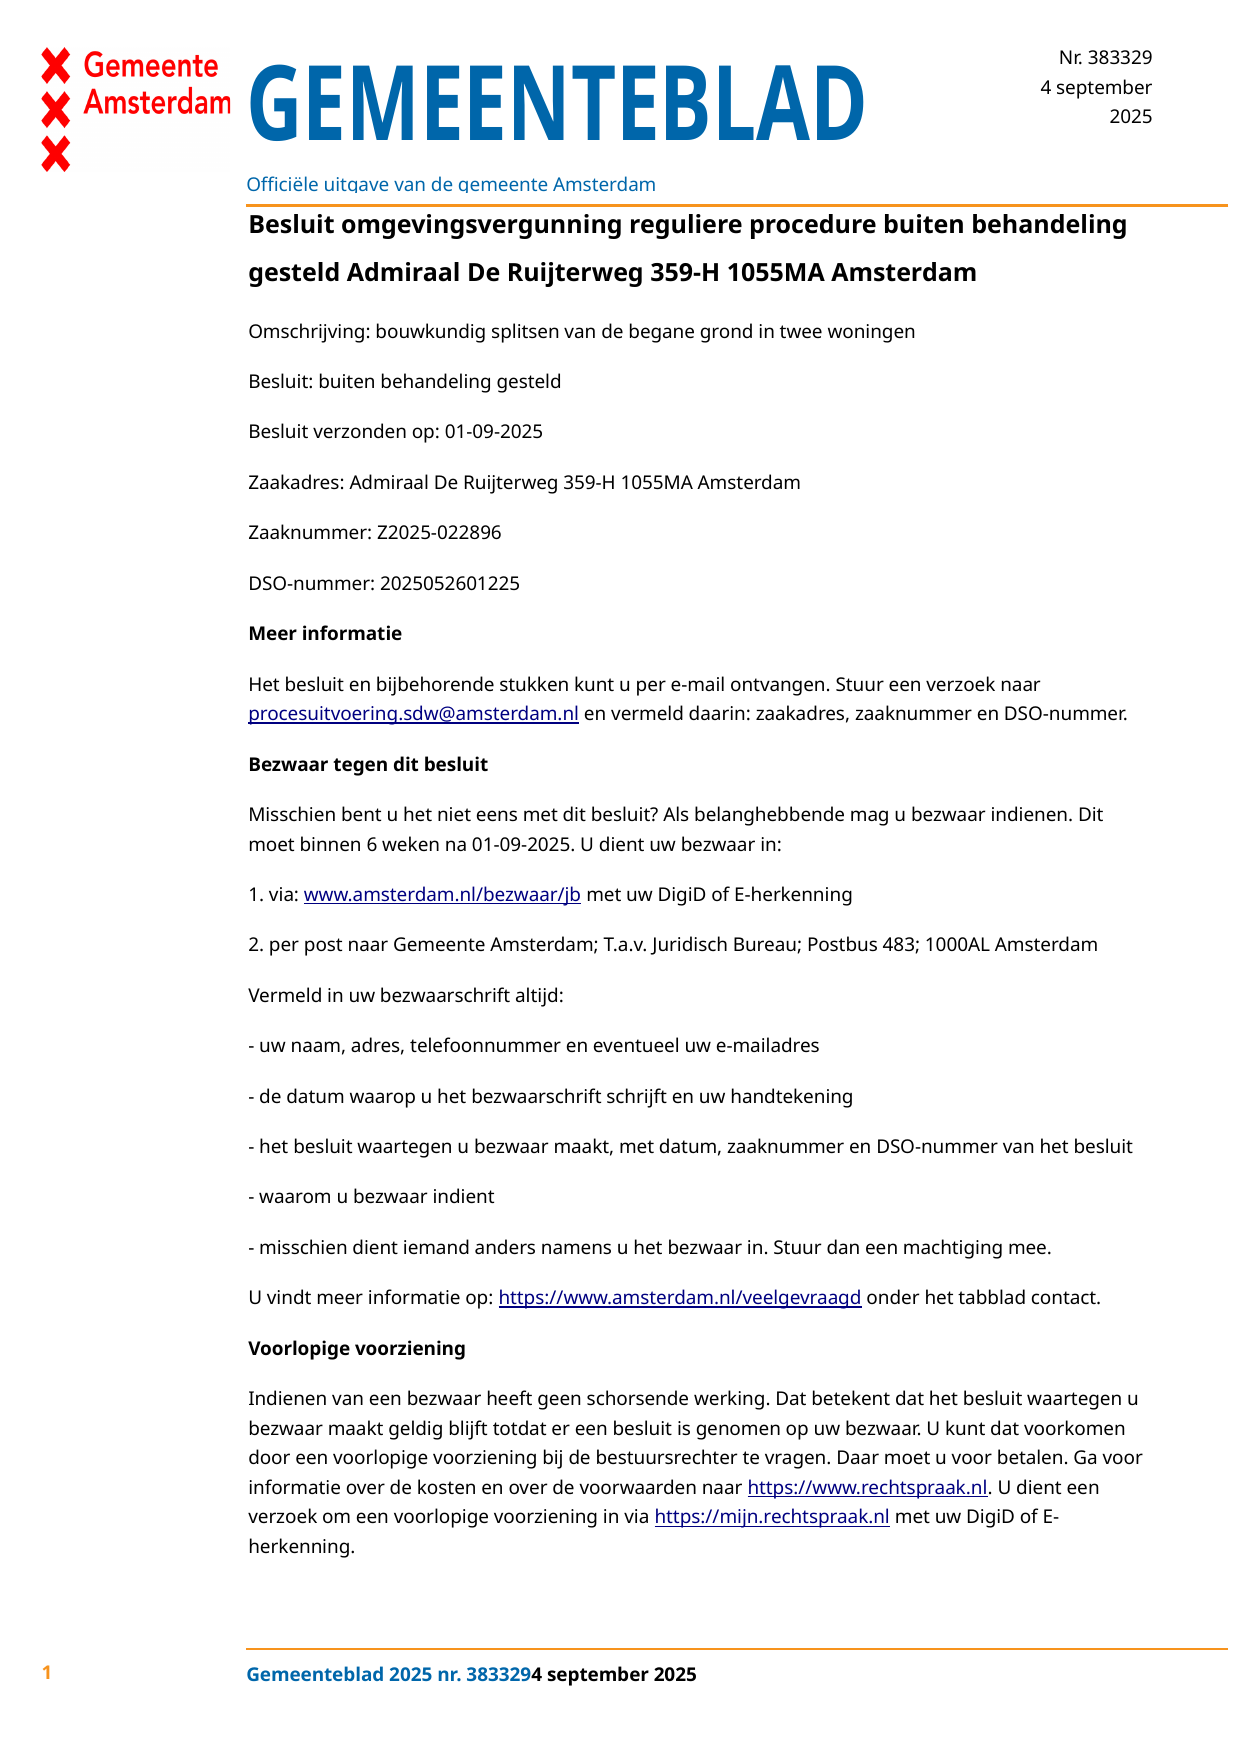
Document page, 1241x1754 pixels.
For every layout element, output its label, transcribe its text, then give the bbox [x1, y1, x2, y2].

text Indienen van een bezwaar heeft geen schorsende werking. Dat betekent dat het besluit waartegen u bezwaar maakt geldig blijft totdat er een besluit is genomen op uw bezwaar. U kunt dat voorkomen door een voorlopige voorziening bij de bestuursrechter te vragen. Daar moet u voor betalen. Ga voor informatie over de kosten en over de voorwaarden naar https://www.rechtspraak.nl. U dient een verzoek om een voorlopige voorziening in via https://mijn.rechtspraak.nl met uw DigiD of E-herkenning. [248, 1385, 1152, 1559]
text - misschien dient iemand anders namens u het bezwaar in. Stuur dan een machtiging mee. [248, 1234, 1152, 1260]
text Besluit verzonden op: 01-09-2025 [248, 419, 1152, 444]
text Misschien bent u het niet eens met dit besluit? Als belanghebbende mag u bezwaar indienen. Dit moet binnen 6 weken na 01-09-2025. U dient uw bezwaar in: [248, 801, 1152, 857]
text Bezwaar tegen dit besluit [248, 751, 1152, 777]
text 1. via: www.amsterdam.nl/bezwaar/jb met uw DigiD of E-herkenning [248, 881, 1152, 907]
text - waarom u bezwaar indient [248, 1184, 1152, 1209]
text - het besluit waartegen u bezwaar maakt, met datum, zaaknummer en DSO-nummer van het besluit [248, 1133, 1152, 1159]
text Vermeld in uw bezwaarschrift altijd: [248, 982, 1152, 1008]
text Zaakadres: Admiraal De Ruijterweg 359-H 1055MA Amsterdam [248, 469, 1152, 495]
text Zaaknummer: Z2025-022896 [248, 519, 1152, 545]
text Meer informatie [248, 620, 1152, 646]
text - uw naam, adres, telefoonnummer en eventueel uw e-mailadres [248, 1032, 1152, 1058]
text Besluit omgevingsvergunning reguliere procedure buiten behandeling gesteld Admiraal De Ruijterweg 359-H 1055MA Amsterdam [248, 207, 1152, 288]
text Besluit: buiten behandeling gesteld [248, 368, 1152, 394]
text U vindt meer informatie op: https://www.amsterdam.nl/veelgevraagd onder het tabblad contact. [248, 1284, 1152, 1310]
text 2. per post naar Gemeente Amsterdam; T.a.v. Juridisch Bureau; Postbus 483; 1000AL Amsterdam [248, 932, 1152, 957]
text Omschrijving: bouwkundig splitsen van de begane grond in twee woningen [248, 318, 1152, 344]
text Voorlopige voorziening [248, 1335, 1152, 1361]
text - de datum waarop u het bezwaarschrift schrijft en uw handtekening [248, 1083, 1152, 1109]
picture [41, 47, 231, 172]
text Het besluit en bijbehorende stukken kunt u per e-mail ontvangen. Stuur een verzoek naar procesuitvoering.sdw@amsterdam.nl en vermeld daarin: zaakadres, zaaknummer en DSO-nummer. [248, 671, 1152, 726]
text DSO-nummer: 2025052601225 [248, 570, 1152, 596]
